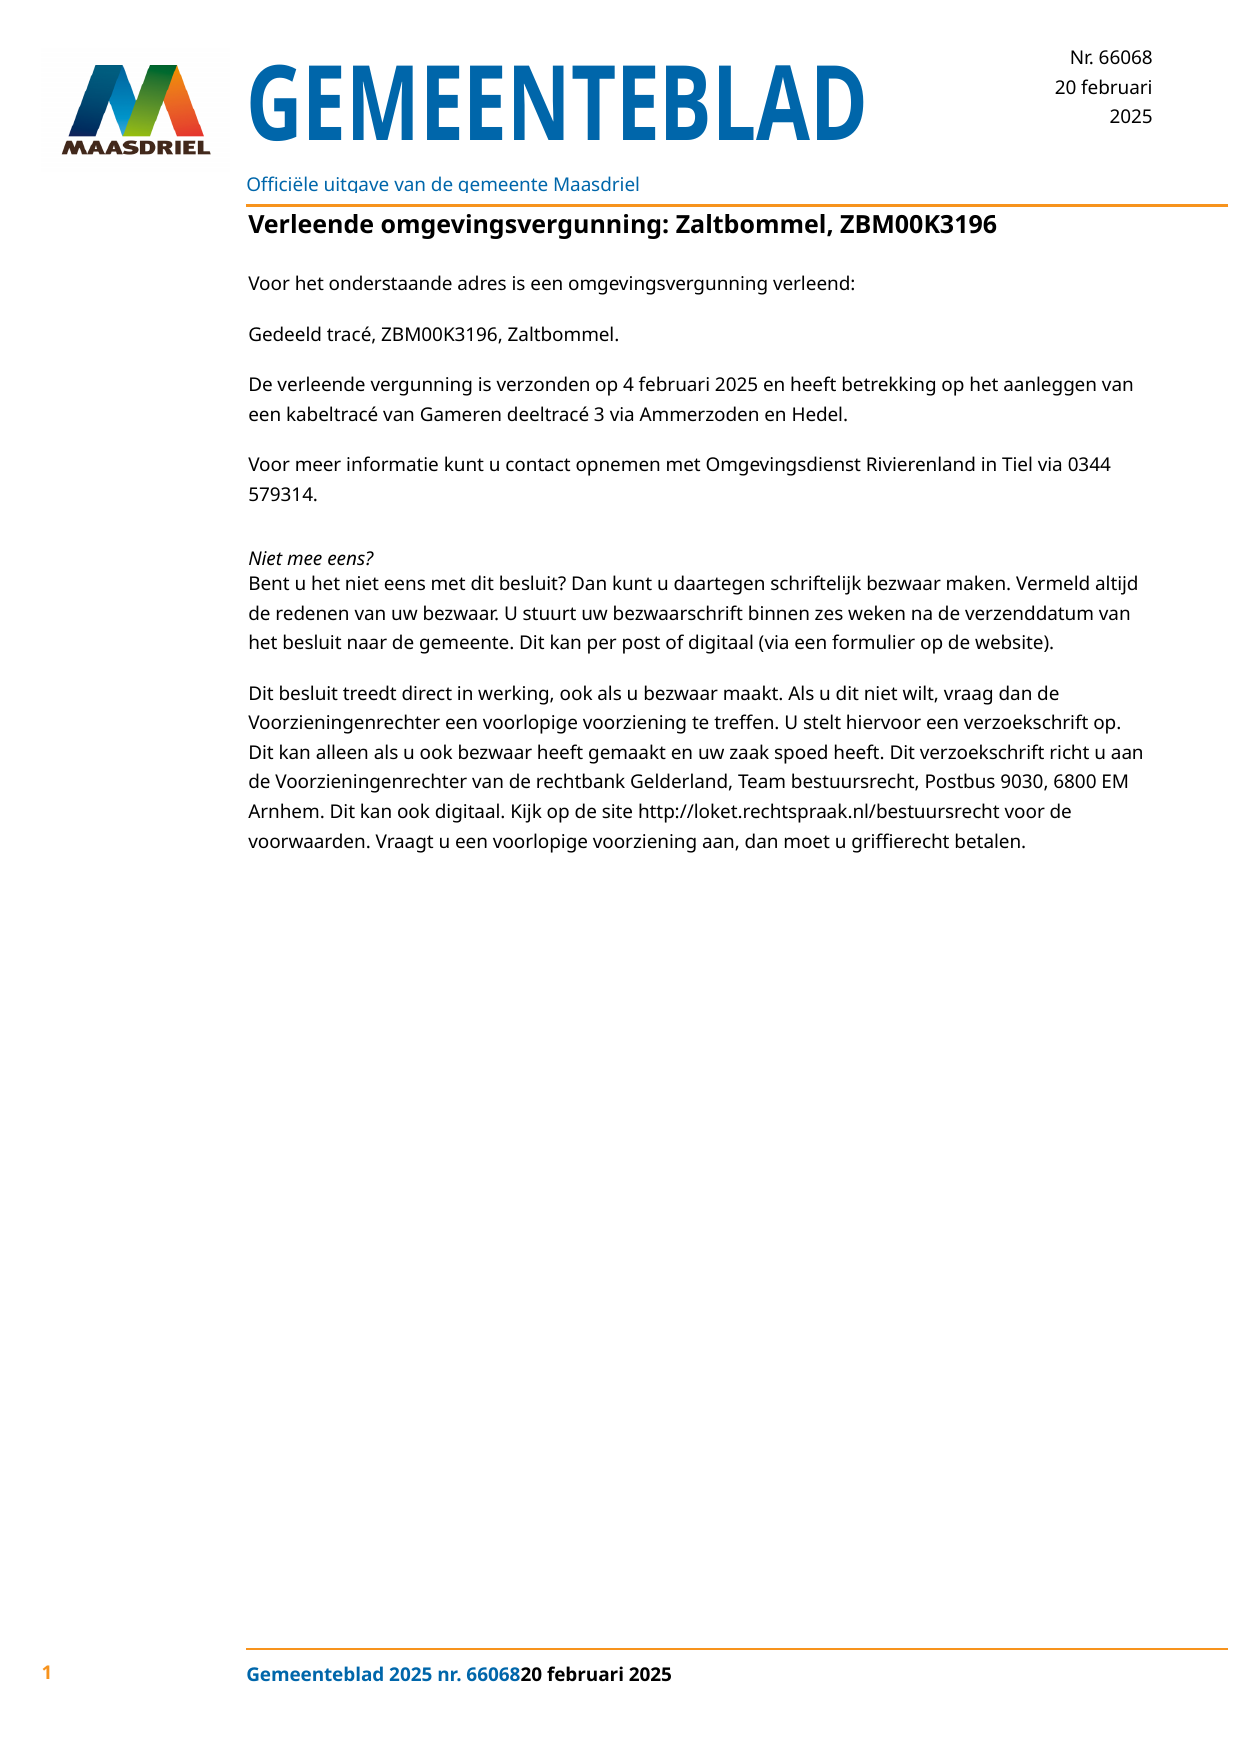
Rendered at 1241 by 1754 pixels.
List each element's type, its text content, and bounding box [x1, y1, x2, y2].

text Gedeeld tracé, ZBM00K3196, Zaltbommel. [248, 321, 1152, 346]
text Voor het onderstaande adres is een omgevingsvergunning verleend: [248, 270, 1152, 296]
text Voor meer informatie kunt u contact opnemen met Omgevingsdienst Rivierenland in Tiel via 0344 579314. [248, 451, 1152, 506]
text Verleende omgevingsvergunning: Zaltbommel, ZBM00K3196 [248, 207, 1152, 241]
text Dit besluit treedt direct in werking, ook als u bezwaar maakt. Als u dit niet wilt, vraag dan de Voorzieningenrechter een voorlopige voorziening te treffen. U stelt hiervoor een verzoekschrift op. Dit kan alleen als u ook bezwaar heeft gemaakt en uw zaak spoed heeft. Dit verzoekschrift richt u aan de Voorzieningenrechter van de rechtbank Gelderland, Team bestuursrecht, Postbus 9030, 6800 EM Arnhem. Dit kan ook digitaal. Kijk op de site http://loket.rechtspraak.nl/bestuursrecht voor de voorwaarden. Vraagt u een voorlopige voorziening aan, dan moet u griffierecht betalen. [248, 680, 1152, 854]
text De verleende vergunning is verzonden op 4 februari 2025 en heeft betrekking op het aanleggen van een kabeltracé van Gameren deeltracé 3 via Ammerzoden en Hedel. [248, 371, 1152, 426]
picture [41, 47, 231, 172]
text Niet mee eens? [248, 545, 1152, 570]
text Bent u het niet eens met dit besluit? Dan kunt u daartegen schriftelijk bezwaar maken. Vermeld altijd de redenen van uw bezwaar. U stuurt uw bezwaarschrift binnen zes weken na de verzenddatum van het besluit naar de gemeente. Dit kan per post of digitaal (via een formulier op de website). [248, 570, 1152, 655]
